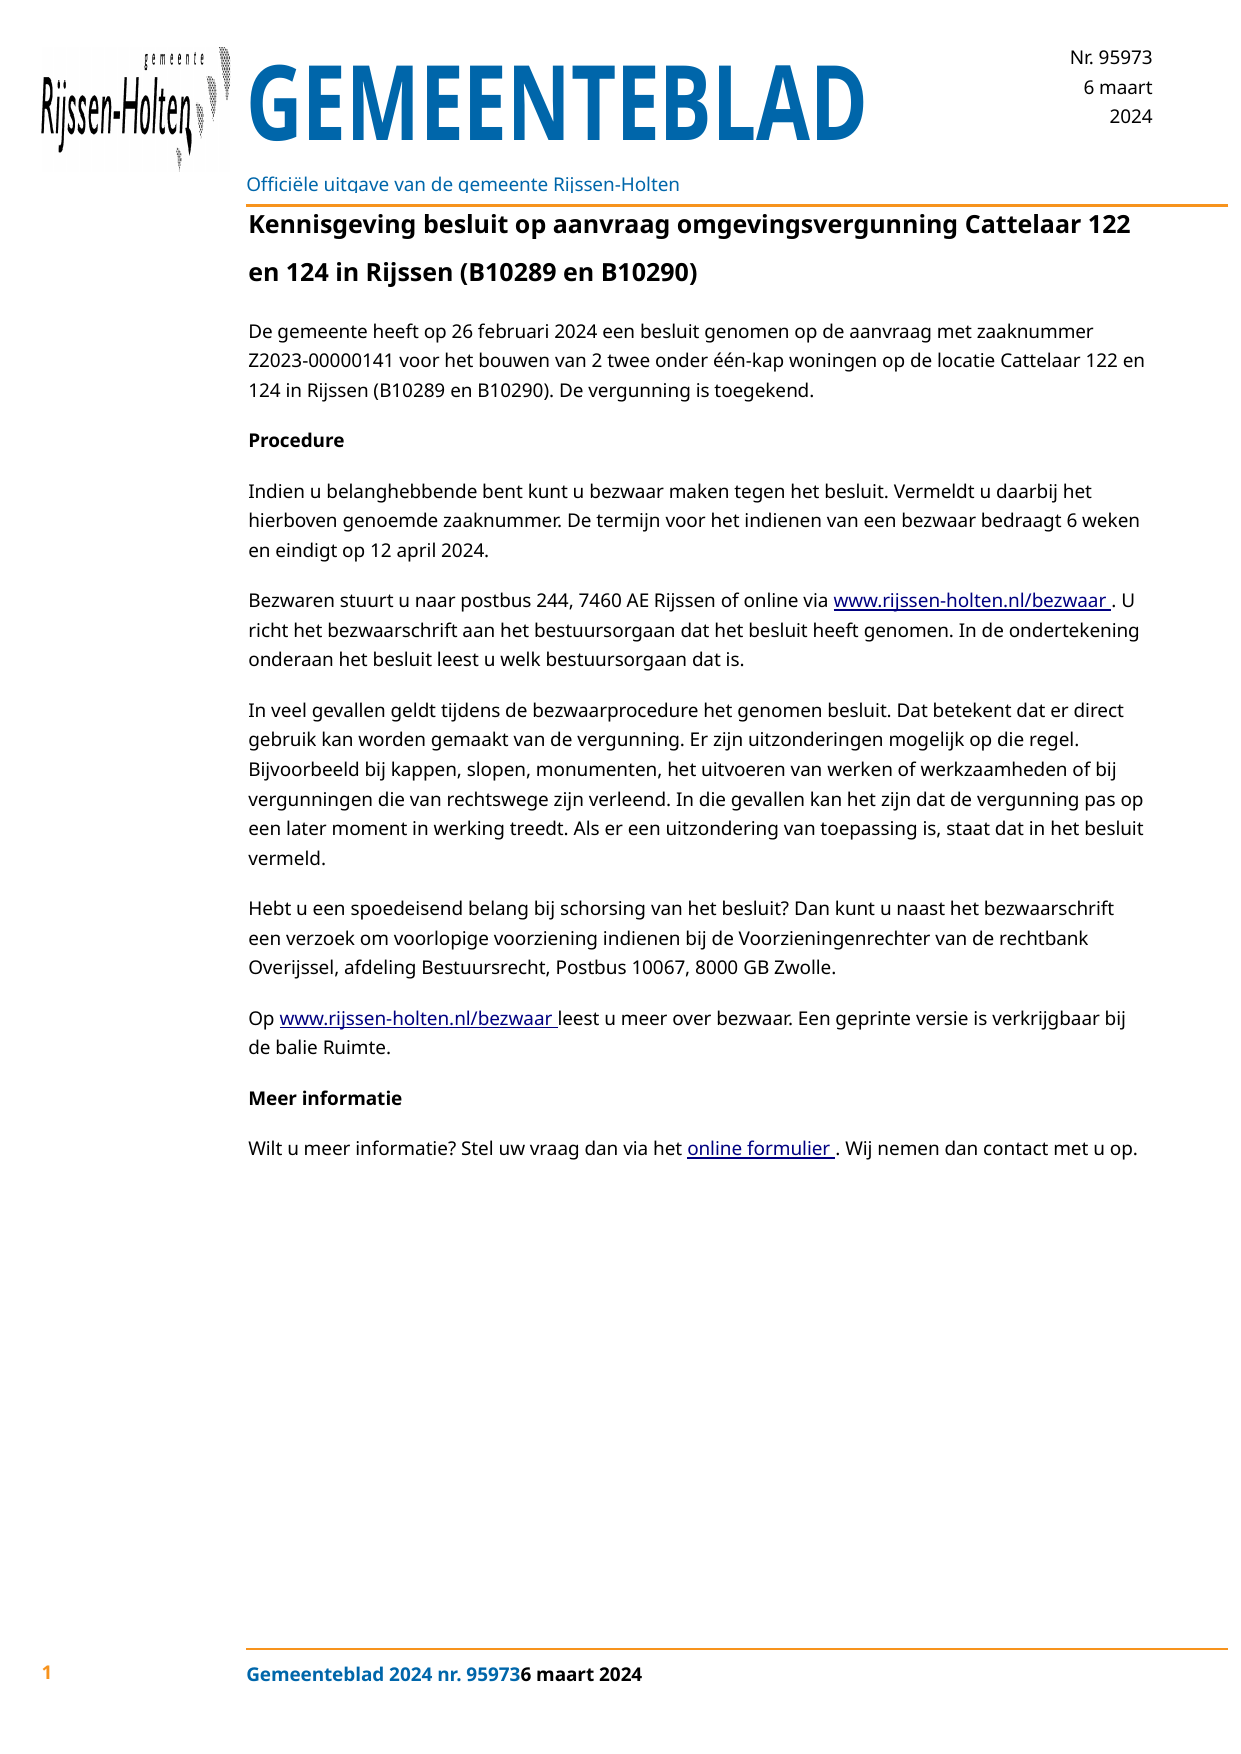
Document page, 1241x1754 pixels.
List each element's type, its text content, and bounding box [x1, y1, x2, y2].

text Indien u belanghebbende bent kunt u bezwaar maken tegen het besluit. Vermeldt u daarbij het hierboven genoemde zaaknummer. De termijn voor het indienen van een bezwaar bedraagt 6 weken en eindigt op 12 april 2024. [248, 478, 1152, 563]
text Hebt u een spoedeisend belang bij schorsing van het besluit? Dan kunt u naast het bezwaarschrift een verzoek om voorlopige voorziening indienen bij de Voorzieningenrechter van de rechtbank Overijssel, afdeling Bestuursrecht, Postbus 10067, 8000 GB Zwolle. [248, 895, 1152, 980]
text Procedure [248, 427, 1152, 453]
text Wilt u meer informatie? Stel uw vraag dan via het online formulier . Wij nemen dan contact met u op. [248, 1135, 1152, 1161]
text Bezwaren stuurt u naar postbus 244, 7460 AE Rijssen of online via www.rijssen-holten.nl/bezwaar . U richt het bezwaarschrift aan het bestuursorgaan dat het besluit heeft genomen. In de ondertekening onderaan het besluit leest u welk bestuursorgaan dat is. [248, 587, 1152, 672]
text In veel gevallen geldt tijdens de bezwaarprocedure het genomen besluit. Dat betekent dat er direct gebruik kan worden gemaakt van de vergunning. Er zijn uitzonderingen mogelijk op die regel. Bijvoorbeeld bij kappen, slopen, monumenten, het uitvoeren van werken of werkzaamheden of bij vergunningen die van rechtswege zijn verleend. In die gevallen kan het zijn dat de vergunning pas op een later moment in werking treedt. Als er een uitzondering van toepassing is, staat dat in het besluit vermeld. [248, 697, 1152, 871]
text Meer informatie [248, 1085, 1152, 1111]
text Op www.rijssen-holten.nl/bezwaar leest u meer over bezwaar. Een geprinte versie is verkrijgbaar bij de balie Ruimte. [248, 1005, 1152, 1060]
picture [41, 47, 231, 172]
text Kennisgeving besluit op aanvraag omgevingsvergunning Cattelaar 122 en 124 in Rijssen (B10289 en B10290) [248, 207, 1152, 288]
text De gemeente heeft op 26 februari 2024 een besluit genomen op de aanvraag met zaaknummer Z2023-00000141 voor het bouwen van 2 twee onder één-kap woningen op de locatie Cattelaar 122 en 124 in Rijssen (B10289 en B10290). De vergunning is toegekend. [248, 318, 1152, 403]
